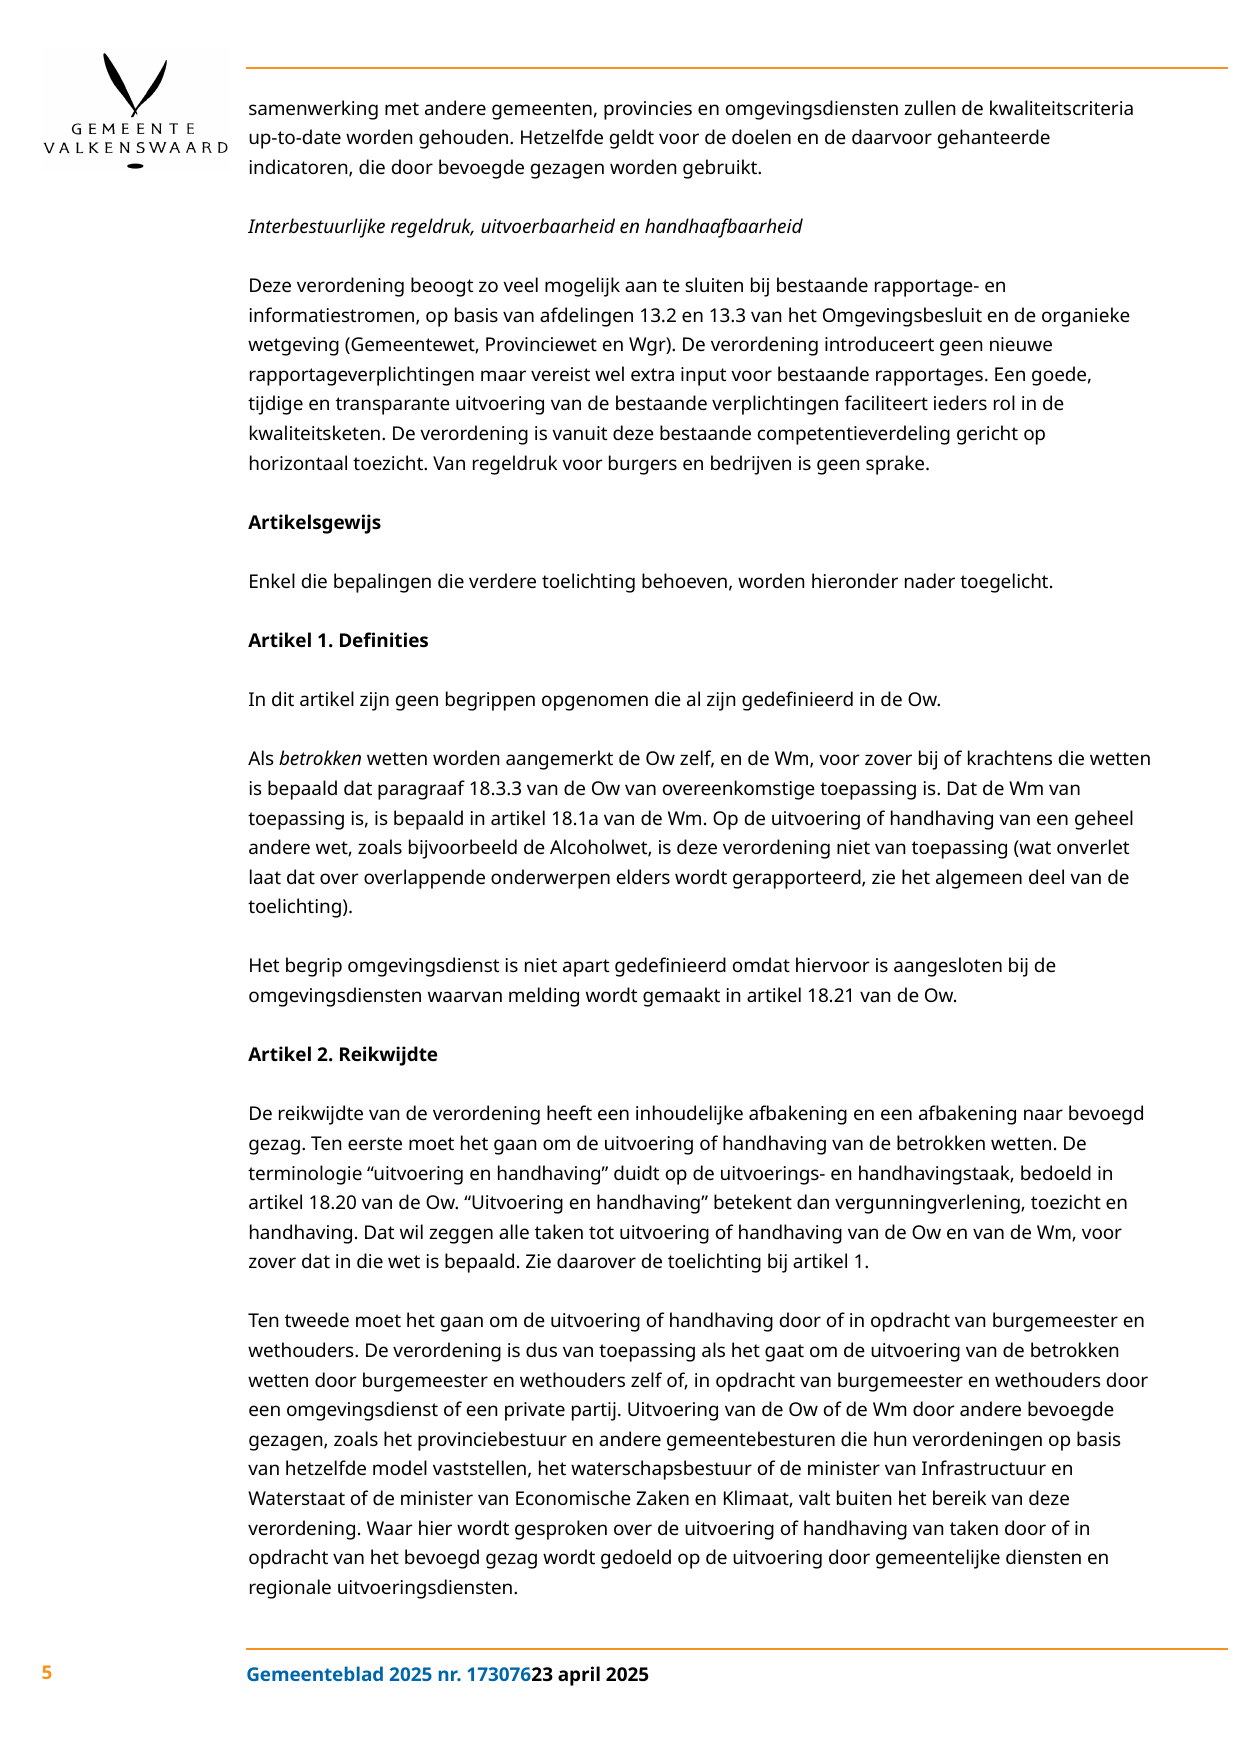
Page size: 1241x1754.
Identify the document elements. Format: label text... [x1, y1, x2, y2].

text Ten tweede moet het gaan om de uitvoering of handhaving door of in opdracht van burgemeester en wethouders. De verordening is dus van toepassing als het gaat om de uitvoering van de betrokken wetten door burgemeester en wethouders zelf of, in opdracht van burgemeester en wethouders door een omgevingsdienst of een private partij. Uitvoering van de Ow of de Wm door andere bevoegde gezagen, zoals het provinciebestuur en andere gemeentebesturen die hun verordeningen op basis van hetzelfde model vaststellen, het waterschapsbestuur of de minister van Infrastructuur en Waterstaat of de minister van Economische Zaken en Klimaat, valt buiten het bereik van deze verordening. Waar hier wordt gesproken over de uitvoering of handhaving van taken door of in opdracht van het bevoegd gezag wordt gedoeld op de uitvoering door gemeentelijke diensten en regionale uitvoeringsdiensten. [248, 1308, 1152, 1600]
text Artikelsgewijs [248, 509, 1152, 535]
text De reikwijdte van de verordening heeft een inhoudelijke afbakening en een afbakening naar bevoegd gezag. Ten eerste moet het gaan om de uitvoering of handhaving van de betrokken wetten. De terminologie “uitvoering en handhaving” duidt op de uitvoerings- en handhavingstaak, bedoeld in artikel 18.20 van de Ow. “Uitvoering en handhaving” betekent dan vergunningverlening, toezicht en handhaving. Dat wil zeggen alle taken tot uitvoering of handhaving van de Ow en van de Wm, voor zover dat in die wet is bepaald. Zie daarover de toelichting bij artikel 1. [248, 1101, 1152, 1274]
text samenwerking met andere gemeenten, provincies en omgevingsdiensten zullen de kwaliteitscriteria up-to-date worden gehouden. Hetzelfde geldt voor de doelen en de daarvoor gehanteerde indicatoren, die door bevoegde gezagen worden gebruikt. [248, 95, 1152, 180]
picture [41, 47, 231, 172]
text Enkel die bepalingen die verdere toelichting behoeven, worden hieronder nader toegelicht. [248, 568, 1152, 594]
text Als betrokken wetten worden aangemerkt de Ow zelf, en de Wm, voor zover bij of krachtens die wetten is bepaald dat paragraaf 18.3.3 van de Ow van overeenkomstige toepassing is. Dat de Wm van toepassing is, is bepaald in artikel 18.1a van de Wm. Op de uitvoering of handhaving van een geheel andere wet, zoals bijvoorbeeld de Alcoholwet, is deze verordening niet van toepassing (wat onverlet laat dat over overlappende onderwerpen elders wordt gerapporteerd, zie het algemeen deel van de toelichting). [248, 746, 1152, 919]
text Deze verordening beoogt zo veel mogelijk aan te sluiten bij bestaande rapportage- en informatiestromen, op basis van afdelingen 13.2 en 13.3 van het Omgevingsbesluit en de organieke wetgeving (Gemeentewet, Provinciewet en Wgr). De verordening introduceert geen nieuwe rapportageverplichtingen maar vereist wel extra input voor bestaande rapportages. Een goede, tijdige en transparante uitvoering van de bestaande verplichtingen faciliteert ieders rol in de kwaliteitsketen. De verordening is vanuit deze bestaande competentieverdeling gericht op horizontaal toezicht. Van regeldruk voor burgers en bedrijven is geen sprake. [248, 272, 1152, 476]
text Artikel 1. Definities [248, 627, 1152, 653]
text Het begrip omgevingsdienst is niet apart gedefinieerd omdat hiervoor is aangesloten bij de omgevingsdiensten waarvan melding wordt gemaakt in artikel 18.21 van de Ow. [248, 953, 1152, 1008]
text Artikel 2. Reikwijdte [248, 1041, 1152, 1067]
text In dit artikel zijn geen begrippen opgenomen die al zijn gedefinieerd in de Ow. [248, 686, 1152, 712]
text Interbestuurlijke regeldruk, uitvoerbaarheid en handhaafbaarheid [248, 213, 1152, 239]
